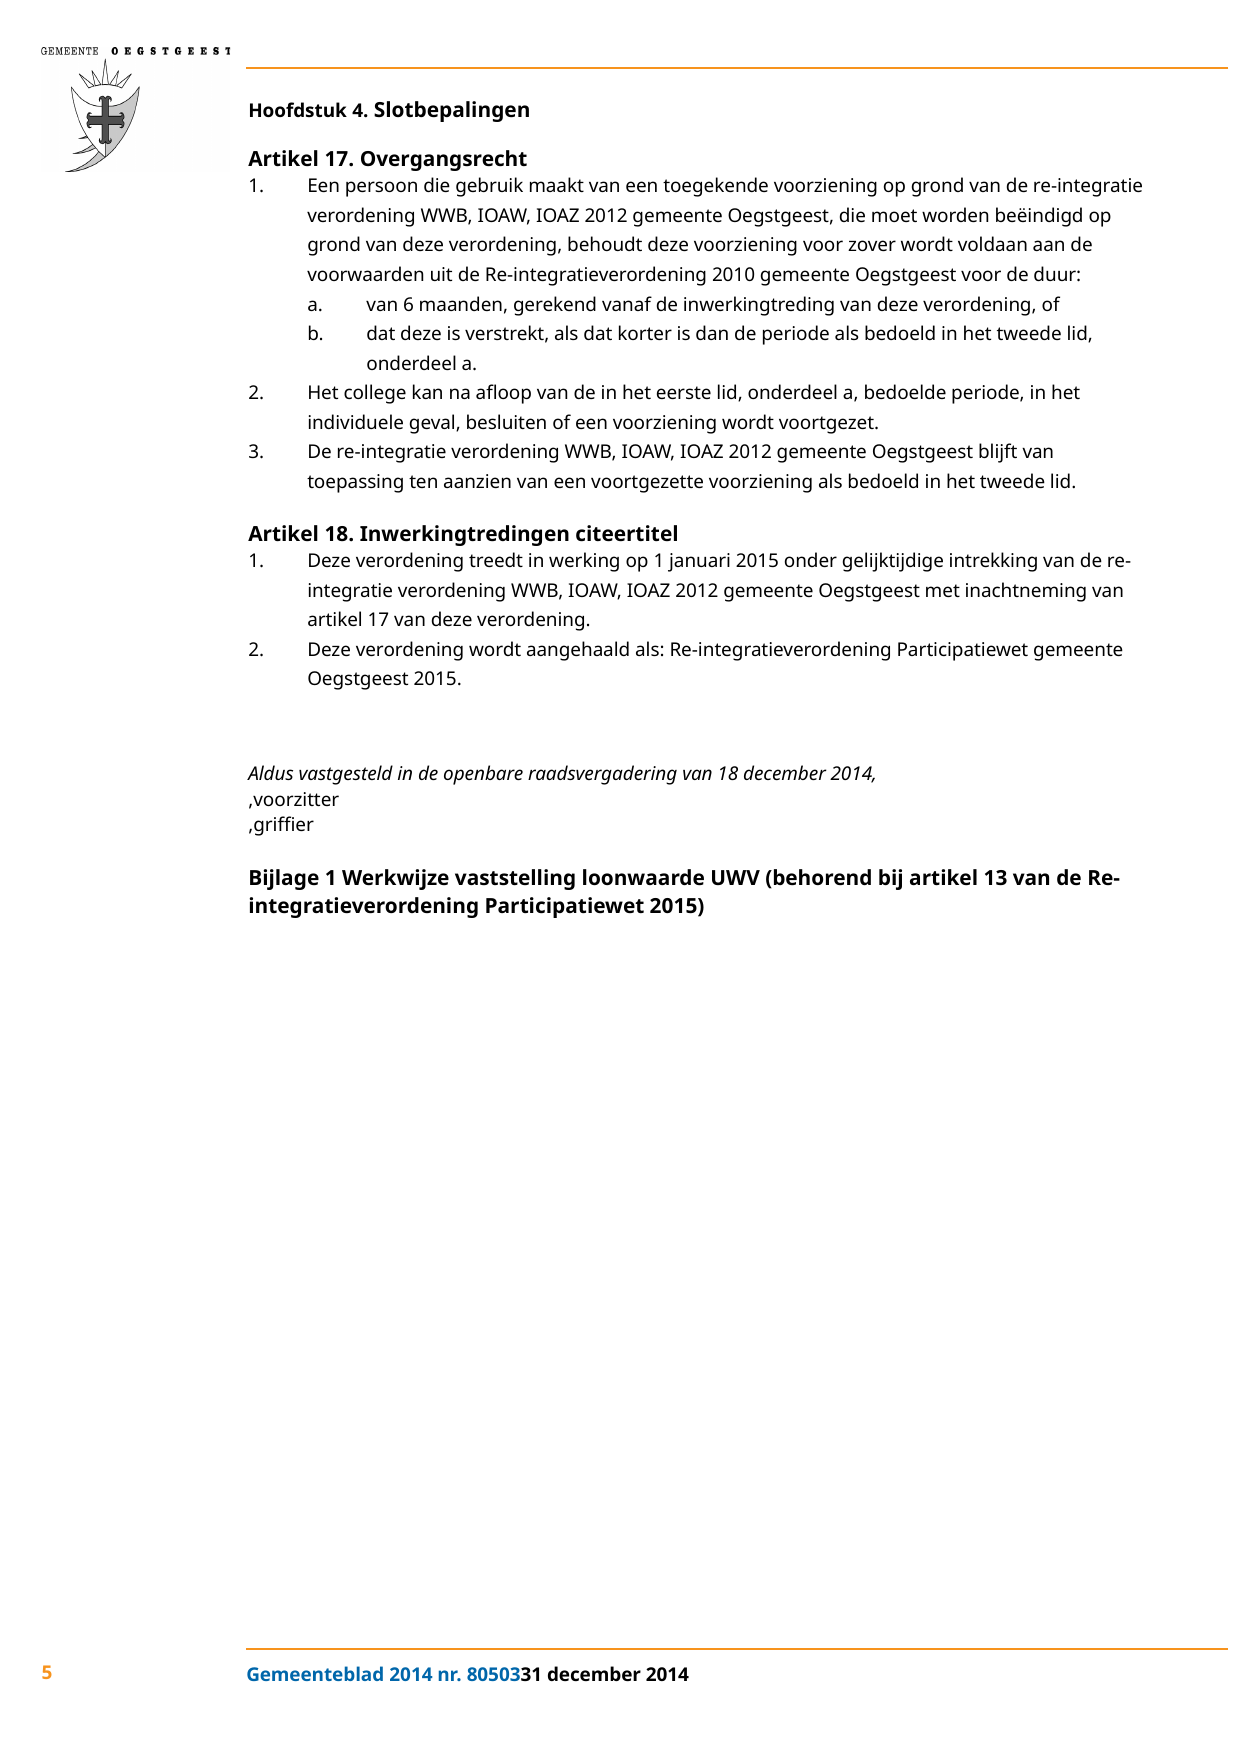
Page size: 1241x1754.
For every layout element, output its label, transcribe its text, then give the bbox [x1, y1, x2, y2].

list Het college kan na afloop van de in het eerste lid, onderdeel a, bedoelde periode, in het individuele geval, besluiten of een voorziening wordt voortgezet. [248, 379, 1152, 435]
list Een persoon die gebruik maakt van een toegekende voorziening op grond van de re-integratie verordening WWB, IOAW, IOAZ 2012 gemeente Oegstgeest, die moet worden beëindigd op grond van deze verordening, behoudt deze voorziening voor zover wordt voldaan aan de voorwaarden uit de Re-integratieverordening 2010 gemeente Oegstgeest voor de duur: [248, 172, 1152, 287]
text Artikel 17. Overgangsrecht [248, 144, 1152, 172]
text Hoofdstuk 4. Slotbepalingen [248, 95, 1152, 123]
list dat deze is verstrekt, als dat korter is dan de periode als bedoeld in het tweede lid, onderdeel a. [307, 320, 1152, 376]
list Deze verordening treedt in werking op 1 januari 2015 onder gelijktijdige intrekking van de re-integratie verordening WWB, IOAW, IOAZ 2012 gemeente Oegstgeest met inachtneming van artikel 17 van deze verordening. [248, 547, 1152, 632]
list Deze verordening wordt aangehaald als: Re-integratieverordening Participatiewet gemeente Oegstgeest 2015. [248, 636, 1152, 691]
list van 6 maanden, gerekend vanaf de inwerkingtreding van deze verordening, of [307, 291, 1152, 317]
text ,voorzitter [248, 786, 1152, 812]
text Bijlage 1 Werkwijze vaststelling loonwaarde UWV (behorend bij artikel 13 van de Re-integratieverordening Participatiewet 2015) [248, 863, 1152, 920]
text ,griffier [248, 812, 1152, 837]
text Artikel 18. Inwerkingtredingen citeertitel [248, 519, 1152, 547]
text Aldus vastgesteld in de openbare raadsvergadering van 18 december 2014, [248, 760, 1152, 786]
list De re-integratie verordening WWB, IOAW, IOAZ 2012 gemeente Oegstgeest blijft van toepassing ten aanzien van een voortgezette voorziening als bedoeld in het tweede lid. [248, 439, 1152, 494]
picture [41, 47, 231, 172]
